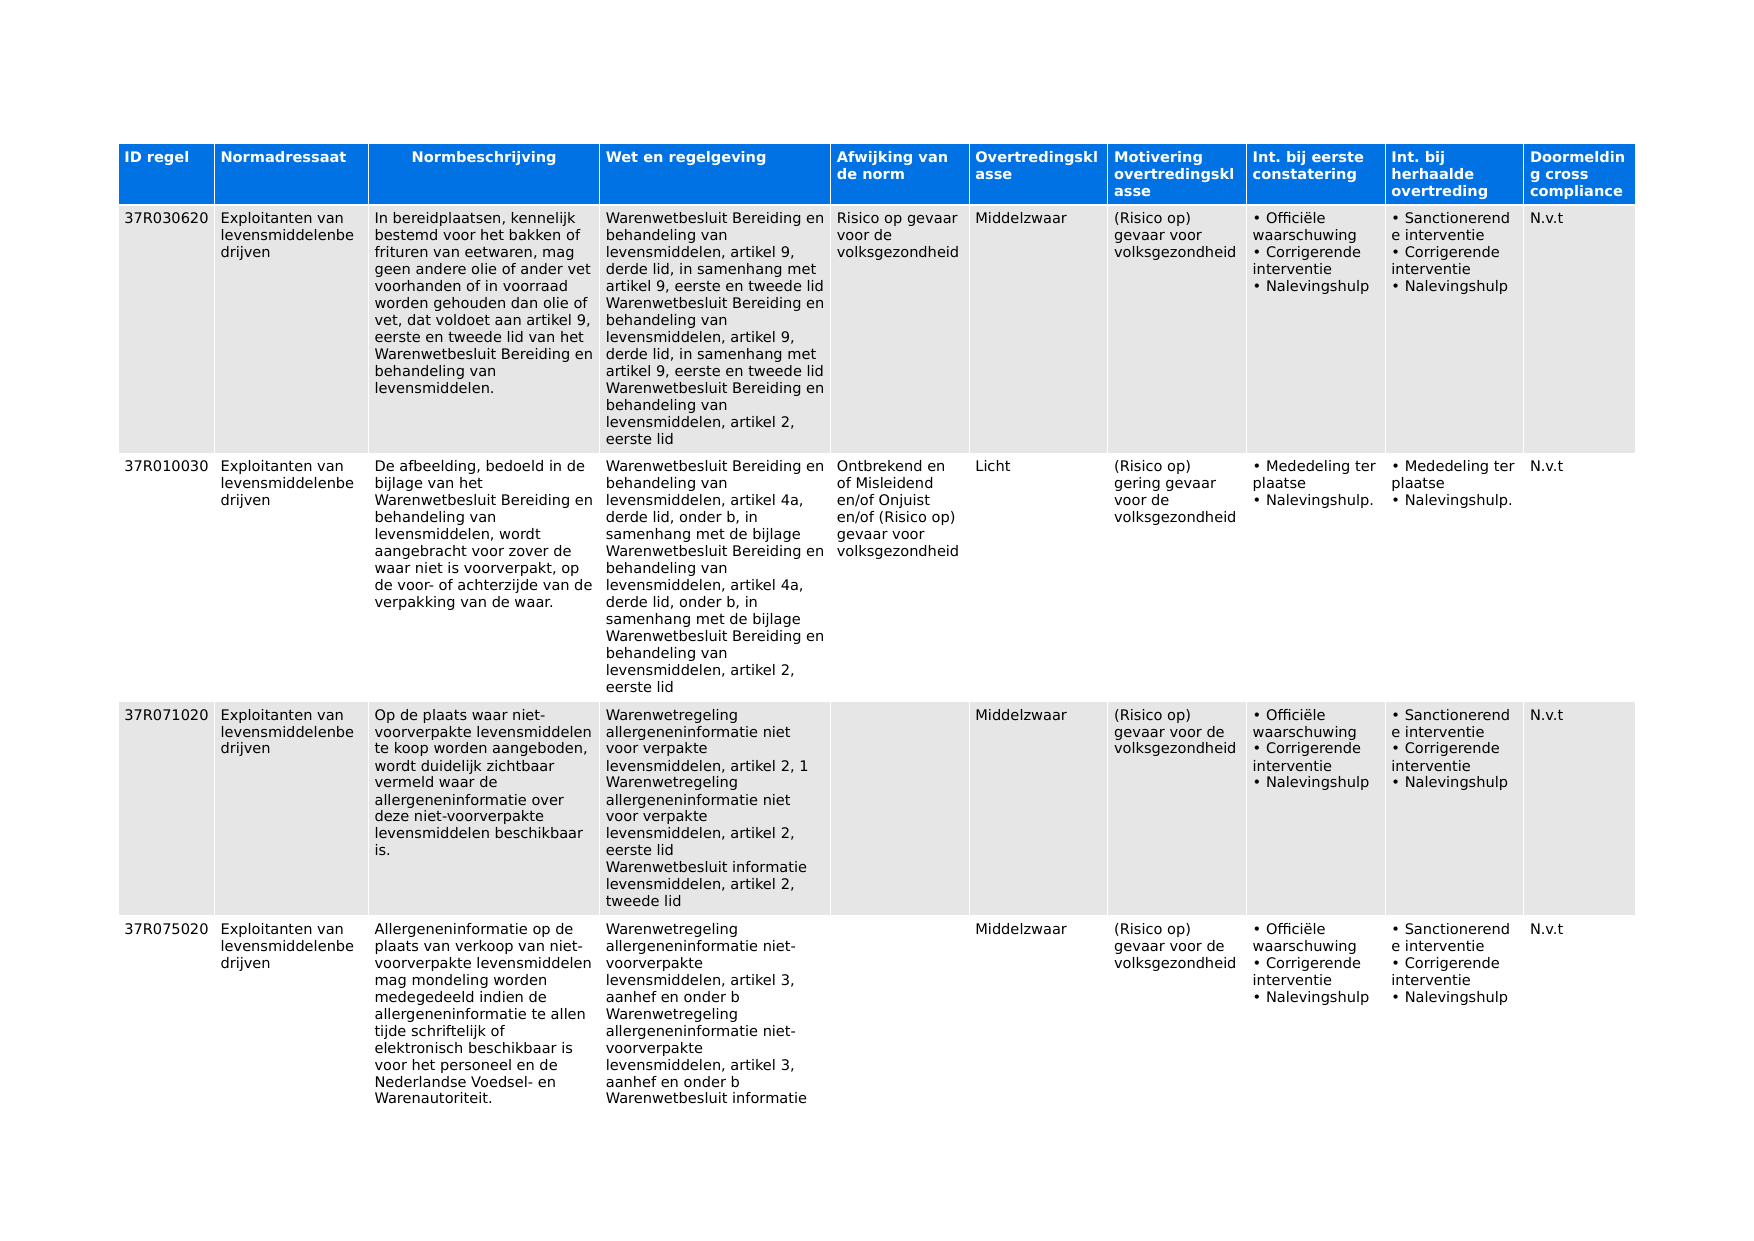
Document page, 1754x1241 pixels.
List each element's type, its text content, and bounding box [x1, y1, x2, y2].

table_cell (Risico op) gering gevaar voor de volksgezondheid [1108, 454, 1246, 701]
table_cell In bereidplaatsen, kennelijk bestemd voor het bakken of frituren van eetwaren, mag geen andere olie of ander vet voorhanden of in voorraad worden gehouden dan olie of vet, dat voldoet aan artikel 9, eerste en tweede lid van het Warenwetbesluit Bereiding en behandeling van levensmiddelen. [369, 206, 599, 453]
table_header ID regel [119, 144, 214, 204]
table_header Overtredingsklasse [970, 144, 1107, 204]
table_cell • Officiële waarschuwing • Corrigerende interventie • Nalevingshulp [1247, 702, 1385, 915]
table_cell (Risico op) gevaar voor de volksgezondheid [1108, 702, 1246, 915]
table_header Normadressaat [215, 144, 368, 204]
table_cell (Risico op) gevaar voor volksgezondheid [1108, 206, 1246, 453]
table_cell Middelzwaar [970, 916, 1107, 1112]
table_cell Exploitanten van levensmiddelenbedrijven [215, 916, 368, 1112]
table_cell • Mededeling ter plaatse • Nalevingshulp. [1247, 454, 1385, 701]
table_cell Allergeneninformatie op de plaats van verkoop van niet- voorverpakte levensmiddelen mag mondeling worden medegedeeld indien de allergeneninformatie te allen tijde schriftelijk of elektronisch beschikbaar is voor het personeel en de Nederlandse Voedsel- en Warenautoriteit. [369, 916, 599, 1112]
table_header Int. bij herhaalde overtreding [1386, 144, 1523, 204]
table_header Int. bij eerste constatering [1247, 144, 1385, 204]
table_cell Warenwetregeling allergeneninformatie niet voor verpakte levensmiddelen, artikel 2, 1 Warenwetregeling allergeneninformatie niet voor verpakte levensmiddelen, artikel 2, eerste lid Warenwetbesluit informatie levensmiddelen, artikel 2, tweede lid [600, 702, 830, 915]
table_cell Exploitanten van levensmiddelenbedrijven [215, 454, 368, 701]
table_cell Exploitanten van levensmiddelenbedrijven [215, 702, 368, 915]
table_cell Ontbrekend en of Misleidend en/of Onjuist en/of (Risico op) gevaar voor volksgezondheid [831, 454, 969, 701]
table_cell Middelzwaar [970, 206, 1107, 453]
table_cell (Risico op) gevaar voor de volksgezondheid [1108, 916, 1246, 1112]
table_cell N.v.t [1524, 702, 1635, 915]
table_cell Licht [970, 454, 1107, 701]
table_cell • Sanctionerende interventie • Corrigerende interventie • Nalevingshulp [1386, 206, 1523, 453]
table_cell Risico op gevaar voor de volksgezondheid [831, 206, 969, 453]
table_cell • Sanctionerende interventie • Corrigerende interventie • Nalevingshulp [1386, 702, 1523, 915]
table_cell 37R030620 [119, 206, 214, 453]
table_cell 37R071020 [119, 702, 214, 915]
table_cell Warenwetbesluit Bereiding en behandeling van levensmiddelen, artikel 4a, derde lid, onder b, in samenhang met de bijlage Warenwetbesluit Bereiding en behandeling van levensmiddelen, artikel 4a, derde lid, onder b, in samenhang met de bijlage Warenwetbesluit Bereiding en behandeling van levensmiddelen, artikel 2, eerste lid [600, 454, 830, 701]
table_header Normbeschrijving [369, 144, 599, 204]
table_cell Warenwetbesluit Bereiding en behandeling van levensmiddelen, artikel 9, derde lid, in samenhang met artikel 9, eerste en tweede lid Warenwetbesluit Bereiding en behandeling van levensmiddelen, artikel 9, derde lid, in samenhang met artikel 9, eerste en tweede lid Warenwetbesluit Bereiding en behandeling van levensmiddelen, artikel 2, eerste lid [600, 206, 830, 453]
table_cell [831, 916, 969, 1112]
table_cell N.v.t [1524, 916, 1635, 1112]
table_cell 37R075020 [119, 916, 214, 1112]
table_cell 37R010030 [119, 454, 214, 701]
table_header Wet en regelgeving [600, 144, 830, 204]
table_header Doormelding cross compliance [1524, 144, 1635, 204]
table_header Afwijking van de norm [831, 144, 969, 204]
table_cell Op de plaats waar niet-voorverpakte levensmiddelen te koop worden aangeboden, wordt duidelijk zichtbaar vermeld waar de allergeneninformatie over deze niet-voorverpakte levensmiddelen beschikbaar is. [369, 702, 599, 915]
table_cell [831, 702, 969, 915]
table_header Motivering overtredingsklasse [1108, 144, 1246, 204]
table_cell • Sanctionerende interventie • Corrigerende interventie • Nalevingshulp [1386, 916, 1523, 1112]
table_cell Warenwetregeling allergeneninformatie niet- voorverpakte levensmiddelen, artikel 3, aanhef en onder b Warenwetregeling allergeneninformatie niet- voorverpakte levensmiddelen, artikel 3, aanhef en onder b Warenwetbesluit informatie [600, 916, 830, 1112]
table_cell • Officiële waarschuwing • Corrigerende interventie • Nalevingshulp [1247, 206, 1385, 453]
table_cell Middelzwaar [970, 702, 1107, 915]
table_cell N.v.t [1524, 206, 1635, 453]
table_cell • Officiële waarschuwing • Corrigerende interventie • Nalevingshulp [1247, 916, 1385, 1112]
table_cell De afbeelding, bedoeld in de bijlage van het Warenwetbesluit Bereiding en behandeling van levensmiddelen, wordt aangebracht voor zover de waar niet is voorverpakt, op de voor- of achterzijde van de verpakking van de waar. [369, 454, 599, 701]
table_cell N.v.t [1524, 454, 1635, 701]
table_cell Exploitanten van levensmiddelenbedrijven [215, 206, 368, 453]
table_cell • Mededeling ter plaatse • Nalevingshulp. [1386, 454, 1523, 701]
